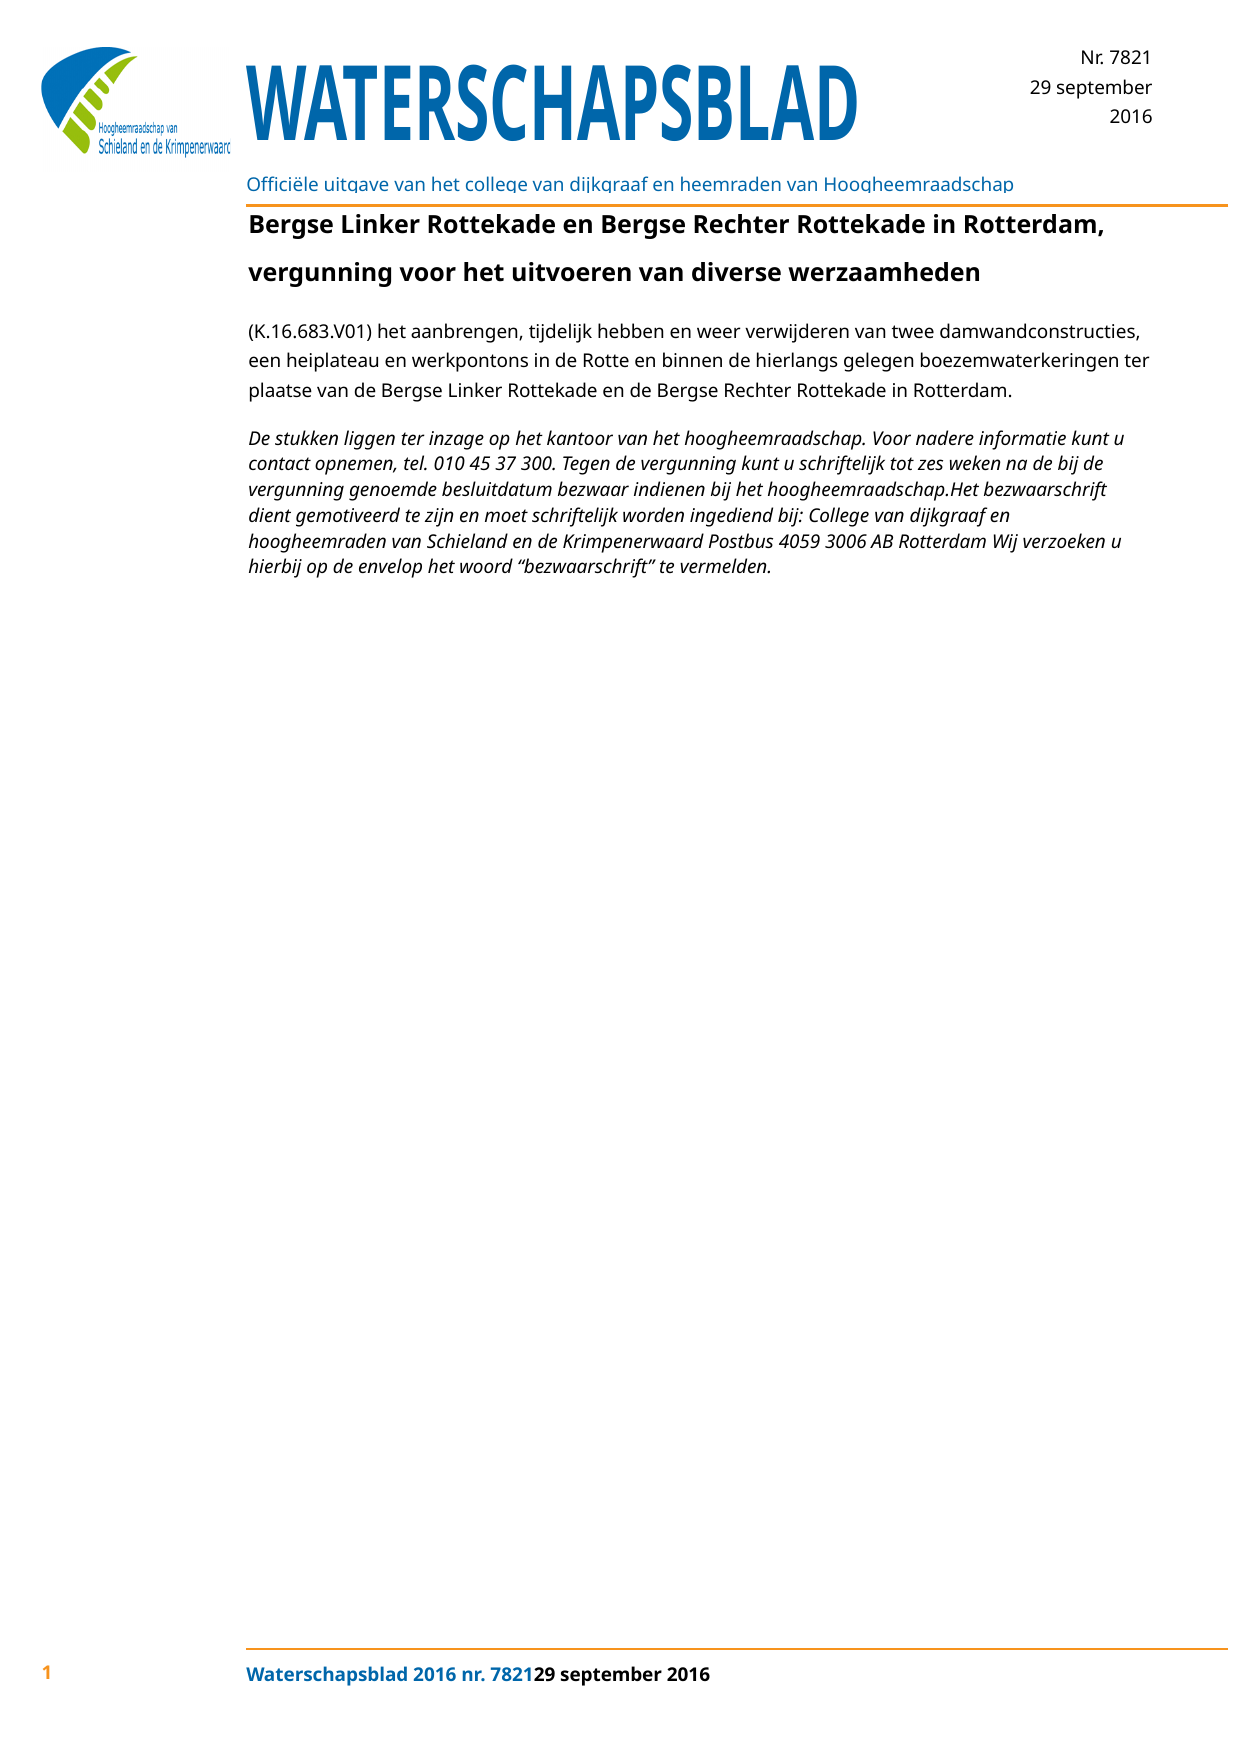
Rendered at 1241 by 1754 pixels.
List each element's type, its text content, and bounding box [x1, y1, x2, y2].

text (K.16.683.V01) het aanbrengen, tijdelijk hebben en weer verwijderen van twee damwandconstructies, een heiplateau en werkpontons in de Rotte en binnen de hierlangs gelegen boezemwaterkeringen ter plaatse van de Bergse Linker Rottekade en de Bergse Rechter Rottekade in Rotterdam. [248, 318, 1152, 403]
text Bergse Linker Rottekade en Bergse Rechter Rottekade in Rotterdam, vergunning voor het uitvoeren van diverse werzaamheden [248, 207, 1152, 288]
picture [41, 47, 231, 172]
text De stukken liggen ter inzage op het kantoor van het hoogheemraadschap. Voor nadere informatie kunt u contact opnemen, tel. 010 45 37 300. Tegen de vergunning kunt u schriftelijk tot zes weken na de bij de vergunning genoemde besluitdatum bezwaar indienen bij het hoogheemraadschap.Het bezwaarschrift dient gemotiveerd te zijn en moet schriftelijk worden ingediend bij: College van dijkgraaf en hoogheemraden van Schieland en de Krimpenerwaard Postbus 4059 3006 AB Rotterdam Wij verzoeken u hierbij op de envelop het woord “bezwaarschrift” te vermelden. [248, 425, 1152, 579]
